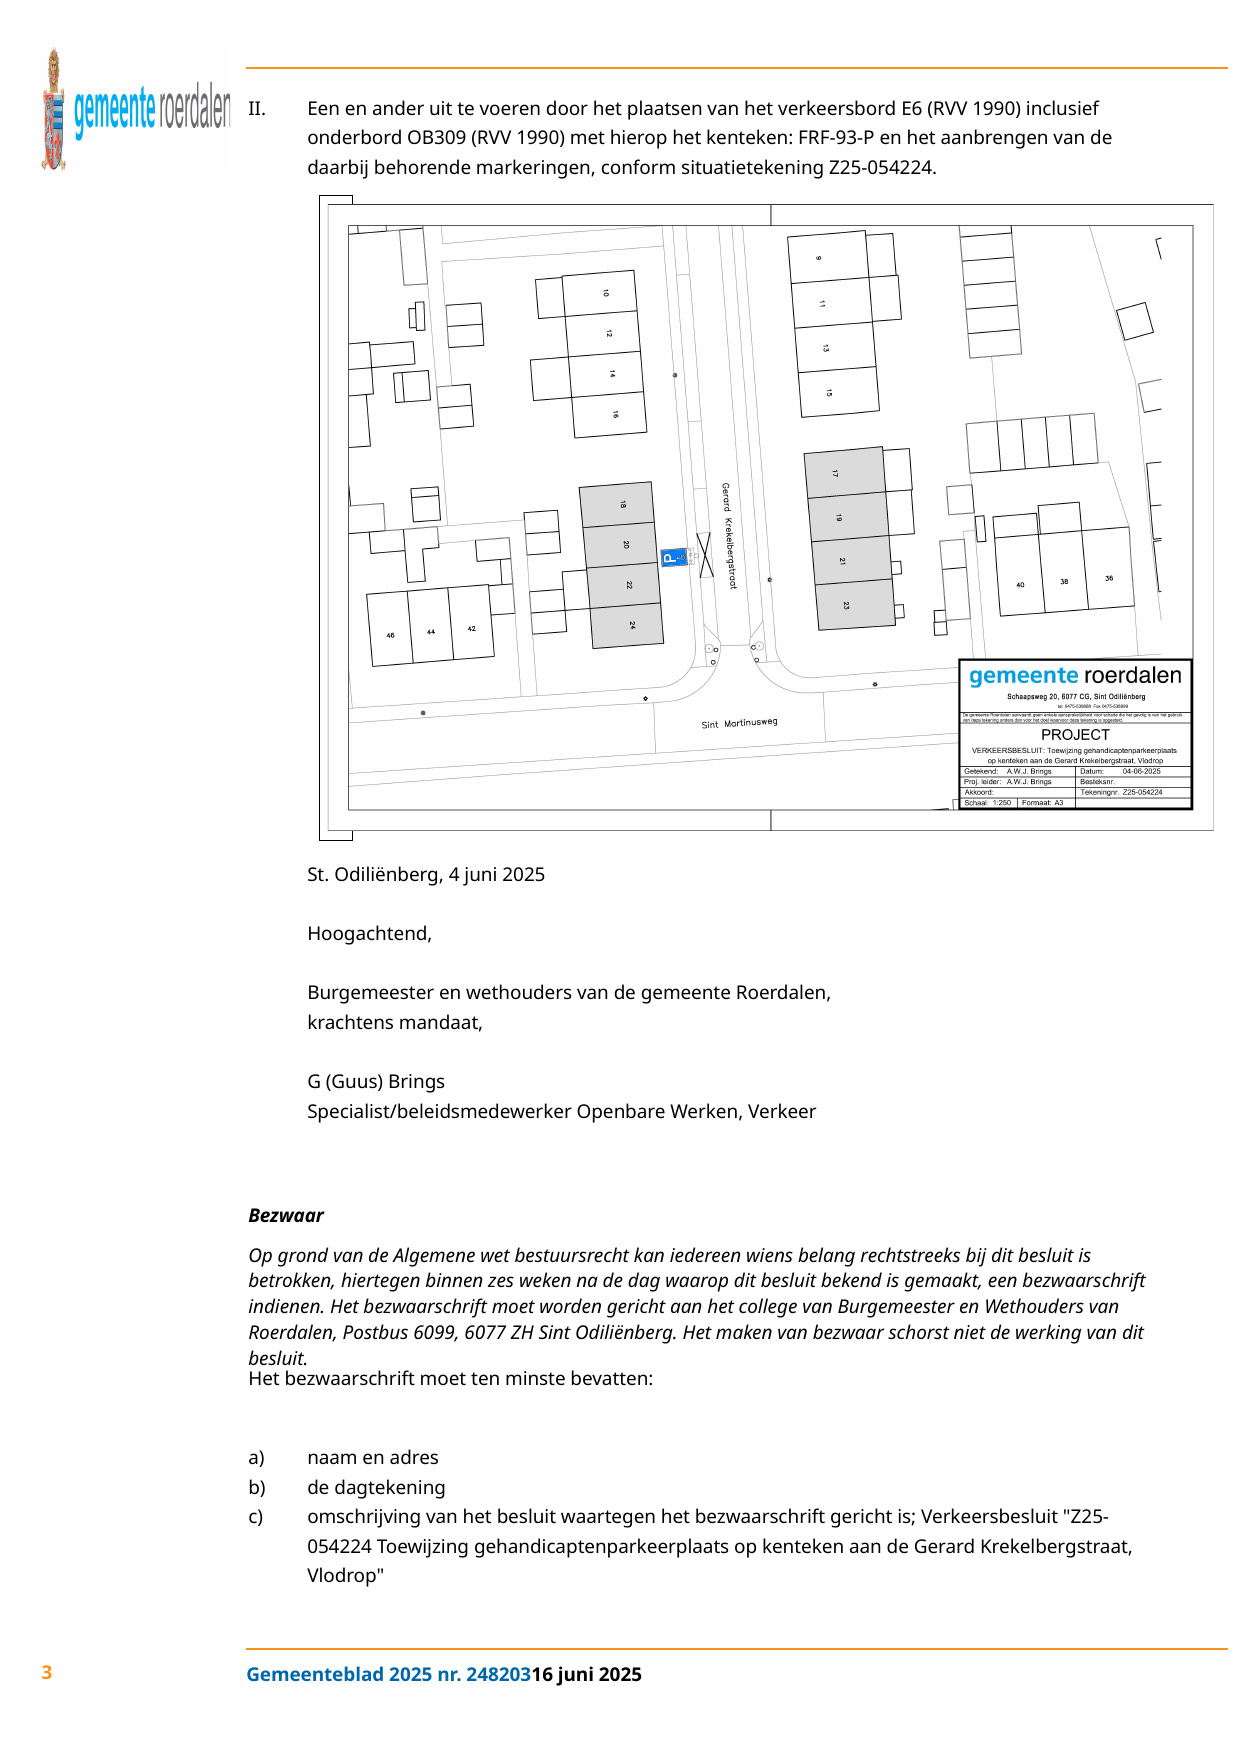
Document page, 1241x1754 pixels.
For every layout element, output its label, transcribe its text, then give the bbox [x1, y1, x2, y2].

list de dagtekening [248, 1474, 1152, 1500]
picture [327, 204, 1214, 831]
list Een en ander uit te voeren door het plaatsen van het verkeersbord E6 (RVV 1990) inclusief onderbord OB309 (RVV 1990) met hierop het kenteken: FRF-93-P en het aanbrengen van de daarbij behorende markeringen, conform situatietekening Z25-054224. [248, 95, 1152, 180]
text Bezwaar [248, 1202, 1152, 1228]
list krachtens mandaat, [248, 1009, 1152, 1035]
list omschrijving van het besluit waartegen het bezwaarschrift gericht is; Verkeersbesluit "Z25-054224 Toewijzing gehandicaptenparkeerplaats op kenteken aan de Gerard Krekelbergstraat, Vlodrop" [248, 1503, 1152, 1588]
list G (Guus) Brings [248, 1068, 1152, 1094]
list St. Odiliënberg, 4 juni 2025 [248, 861, 1152, 887]
picture [41, 47, 231, 172]
text Op grond van de Algemene wet bestuursrecht kan iedereen wiens belang rechtstreeks bij dit besluit is betrokken, hiertegen binnen zes weken na de dag waarop dit besluit bekend is gemaakt, een bezwaarschrift indienen. Het bezwaarschrift moet worden gericht aan het college van Burgemeester en Wethouders van Roerdalen, Postbus 6099, 6077 ZH Sint Odiliënberg. Het maken van bezwaar schorst niet de werking van dit besluit. [248, 1242, 1152, 1370]
list Burgemeester en wethouders van de gemeente Roerdalen, [248, 979, 1152, 1005]
list Specialist/beleidsmedewerker Openbare Werken, Verkeer [248, 1098, 1152, 1124]
text Het bezwaarschrift moet ten minste bevatten: [248, 1370, 1152, 1390]
list Hoogachtend, [248, 920, 1152, 946]
list naam en adres [248, 1444, 1152, 1470]
